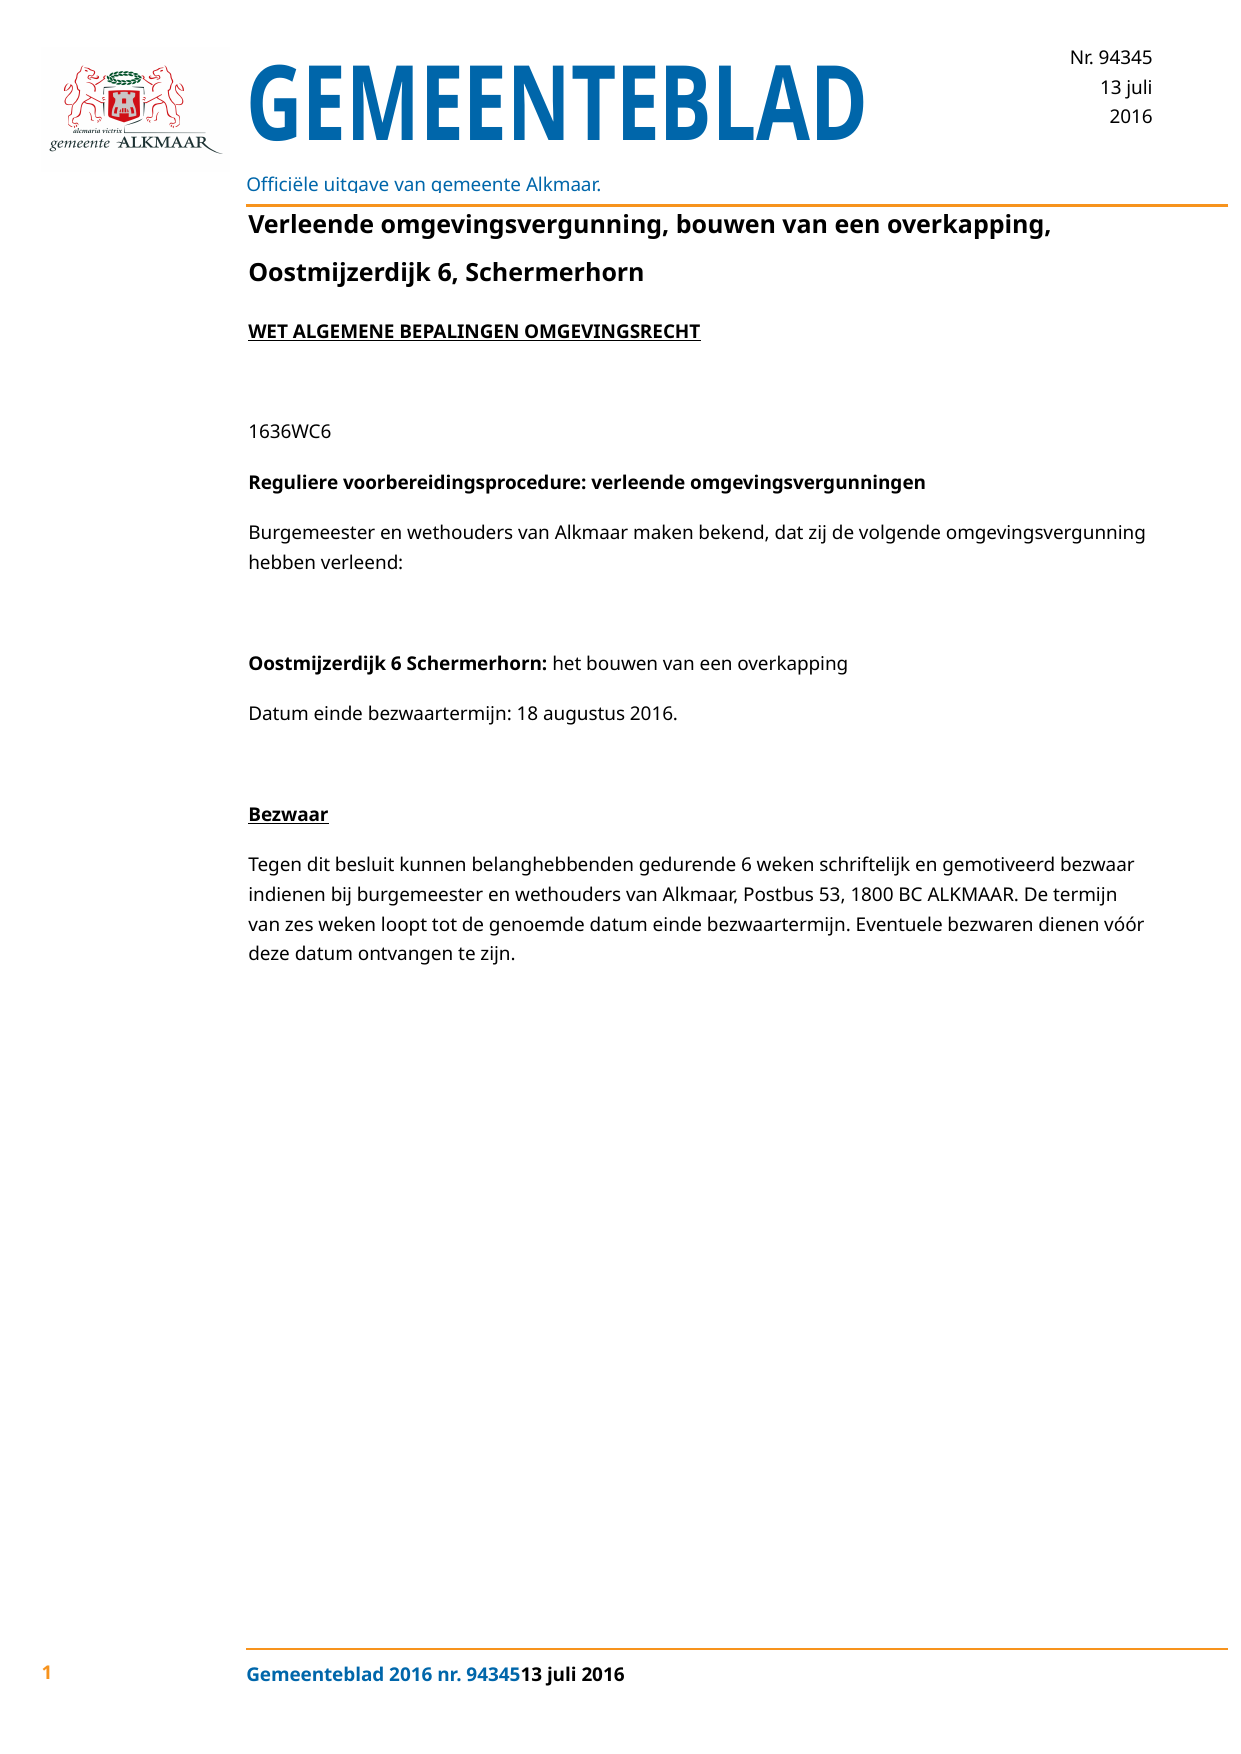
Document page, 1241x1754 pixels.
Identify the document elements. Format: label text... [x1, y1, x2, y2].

text Oostmijzerdijk 6 Schermerhorn: het bouwen van een overkapping [248, 650, 1152, 676]
text 1636WC6 [248, 419, 1152, 444]
text Datum einde bezwaartermijn: 18 augustus 2016. [248, 700, 1152, 726]
text WET ALGEMENE BEPALINGEN OMGEVINGSRECHT [248, 318, 1152, 344]
text Burgemeester en wethouders van Alkmaar maken bekend, dat zij de volgende omgevingsvergunning hebben verleend: [248, 519, 1152, 575]
text Tegen dit besluit kunnen belanghebbenden gedurende 6 weken schriftelijk en gemotiveerd bezwaar indienen bij burgemeester en wethouders van Alkmaar, Postbus 53, 1800 BC ALKMAAR. De termijn van zes weken loopt tot de genoemde datum einde bezwaartermijn. Eventuele bezwaren dienen vóór deze datum ontvangen te zijn. [248, 852, 1152, 966]
text Bezwaar [248, 801, 1152, 827]
text Verleende omgevingsvergunning, bouwen van een overkapping, Oostmijzerdijk 6, Schermerhorn [248, 207, 1152, 288]
picture [41, 47, 231, 172]
text Reguliere voorbereidingsprocedure: verleende omgevingsvergunningen [248, 469, 1152, 495]
